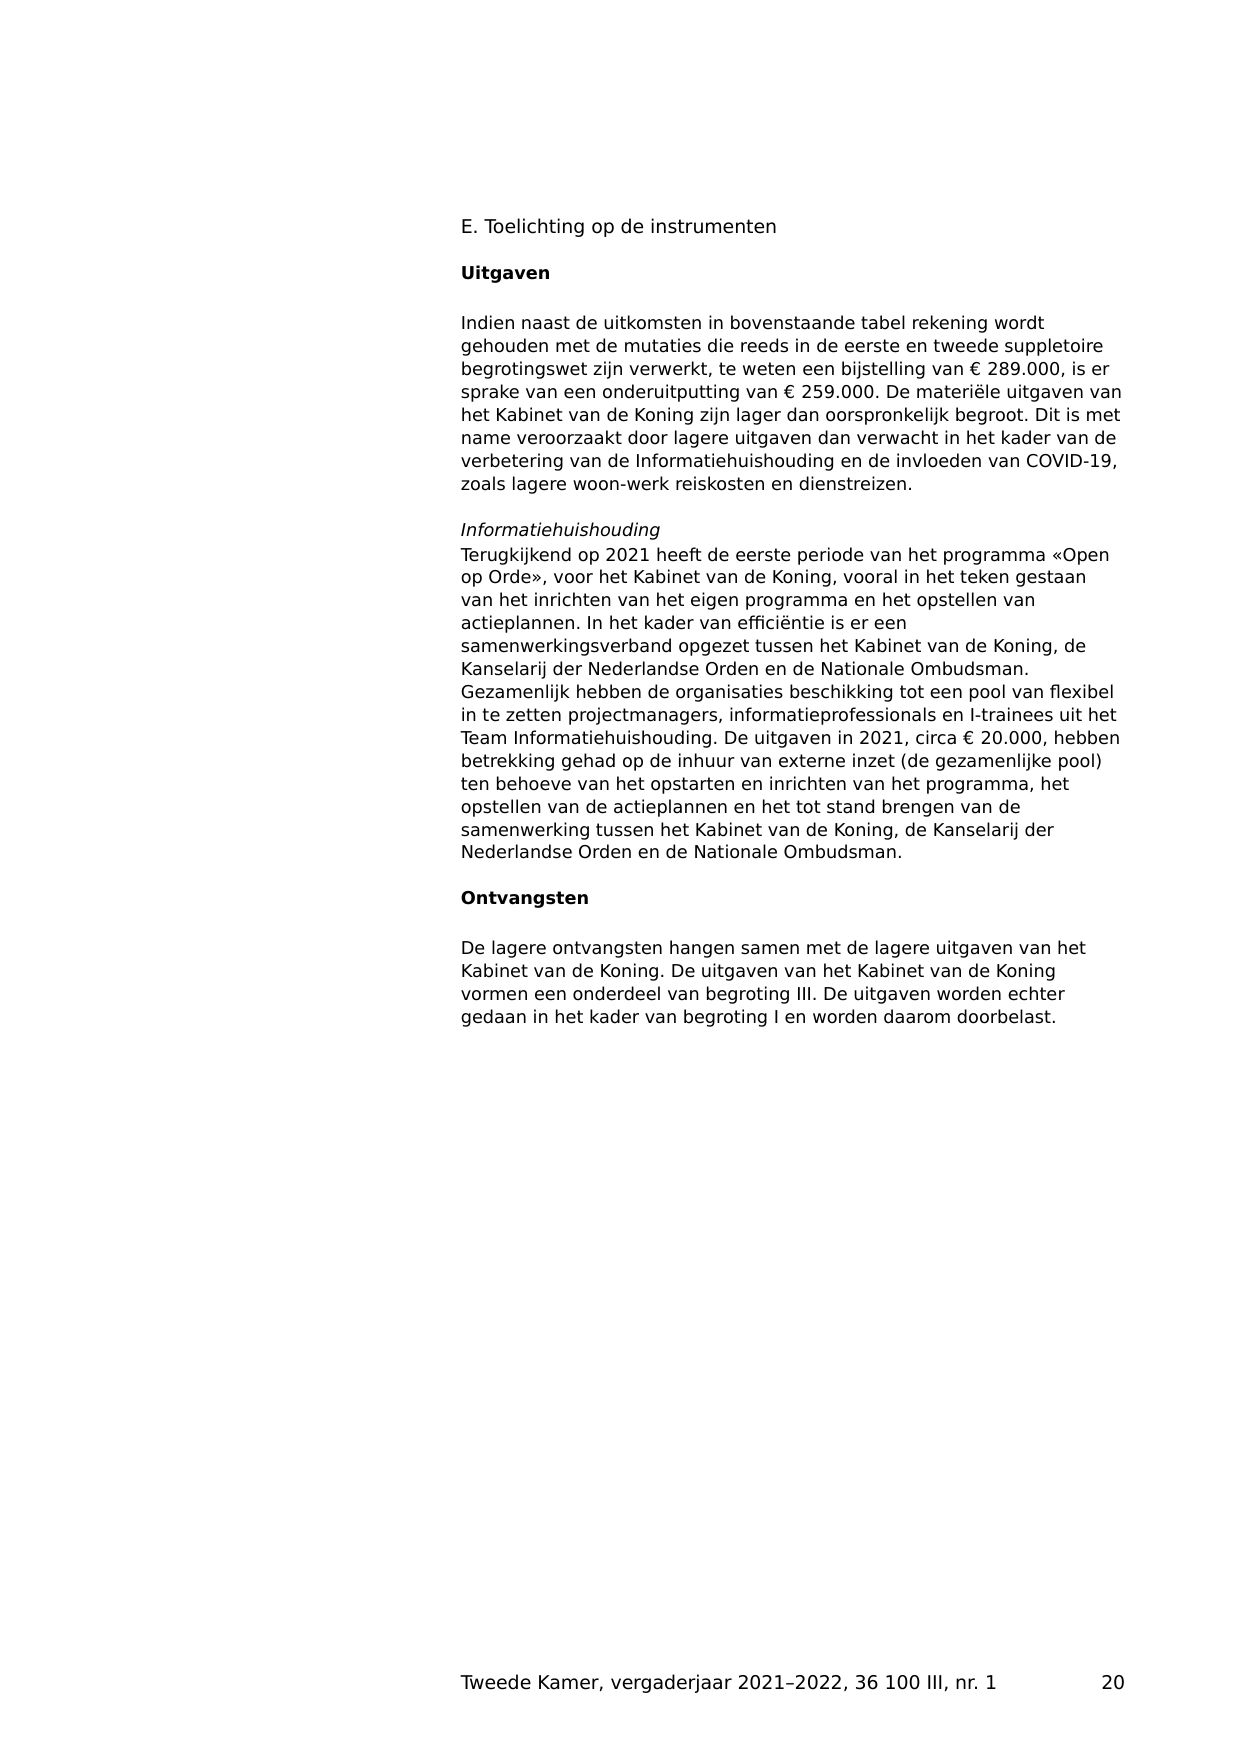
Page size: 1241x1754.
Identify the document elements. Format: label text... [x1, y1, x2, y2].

title E. Toelichting op de instrumenten [461, 216, 1125, 238]
text De lagere ontvangsten hangen samen met de lagere uitgaven van het Kabinet van de Koning. De uitgaven van het Kabinet van de Koning vormen een onderdeel van begroting III. De uitgaven worden echter gedaan in het kader van begroting I en worden daarom doorbelast. [461, 936, 1125, 1028]
text Ontvangsten [461, 886, 1125, 909]
text Uitgaven [461, 261, 1125, 284]
text Indien naast de uitkomsten in bovenstaande tabel rekening wordt gehouden met de mutaties die reeds in de eerste en tweede suppletoire begrotingswet zijn verwerkt, te weten een bijstelling van € 289.000, is er sprake van een onderuitputting van € 259.000. De materiële uitgaven van het Kabinet van de Koning zijn lager dan oorspronkelijk begroot. Dit is met name veroorzaakt door lagere uitgaven dan verwacht in het kader van de verbetering van de Informatiehuishouding en de invloeden van COVID-19, zoals lagere woon-werk reiskosten en dienstreizen. [461, 311, 1125, 495]
text Informatiehuishouding [461, 518, 1125, 541]
text Terugkijkend op 2021 heeft de eerste periode van het programma «Open op Orde», voor het Kabinet van de Koning, vooral in het teken gestaan van het inrichten van het eigen programma en het opstellen van actieplannen. In het kader van efficiëntie is er een samenwerkingsverband opgezet tussen het Kabinet van de Koning, de Kanselarij der Nederlandse Orden en de Nationale Ombudsman. Gezamenlijk hebben de organisaties beschikking tot een pool van flexibel in te zetten projectmanagers, informatieprofessionals en I-trainees uit het Team Informatiehuishouding. De uitgaven in 2021, circa € 20.000, hebben betrekking gehad op de inhuur van externe inzet (de gezamenlijke pool) ten behoeve van het opstarten en inrichten van het programma, het opstellen van de actieplannen en het tot stand brengen van de samenwerking tussen het Kabinet van de Koning, de Kanselarij der Nederlandse Orden en de Nationale Ombudsman. [461, 543, 1125, 863]
